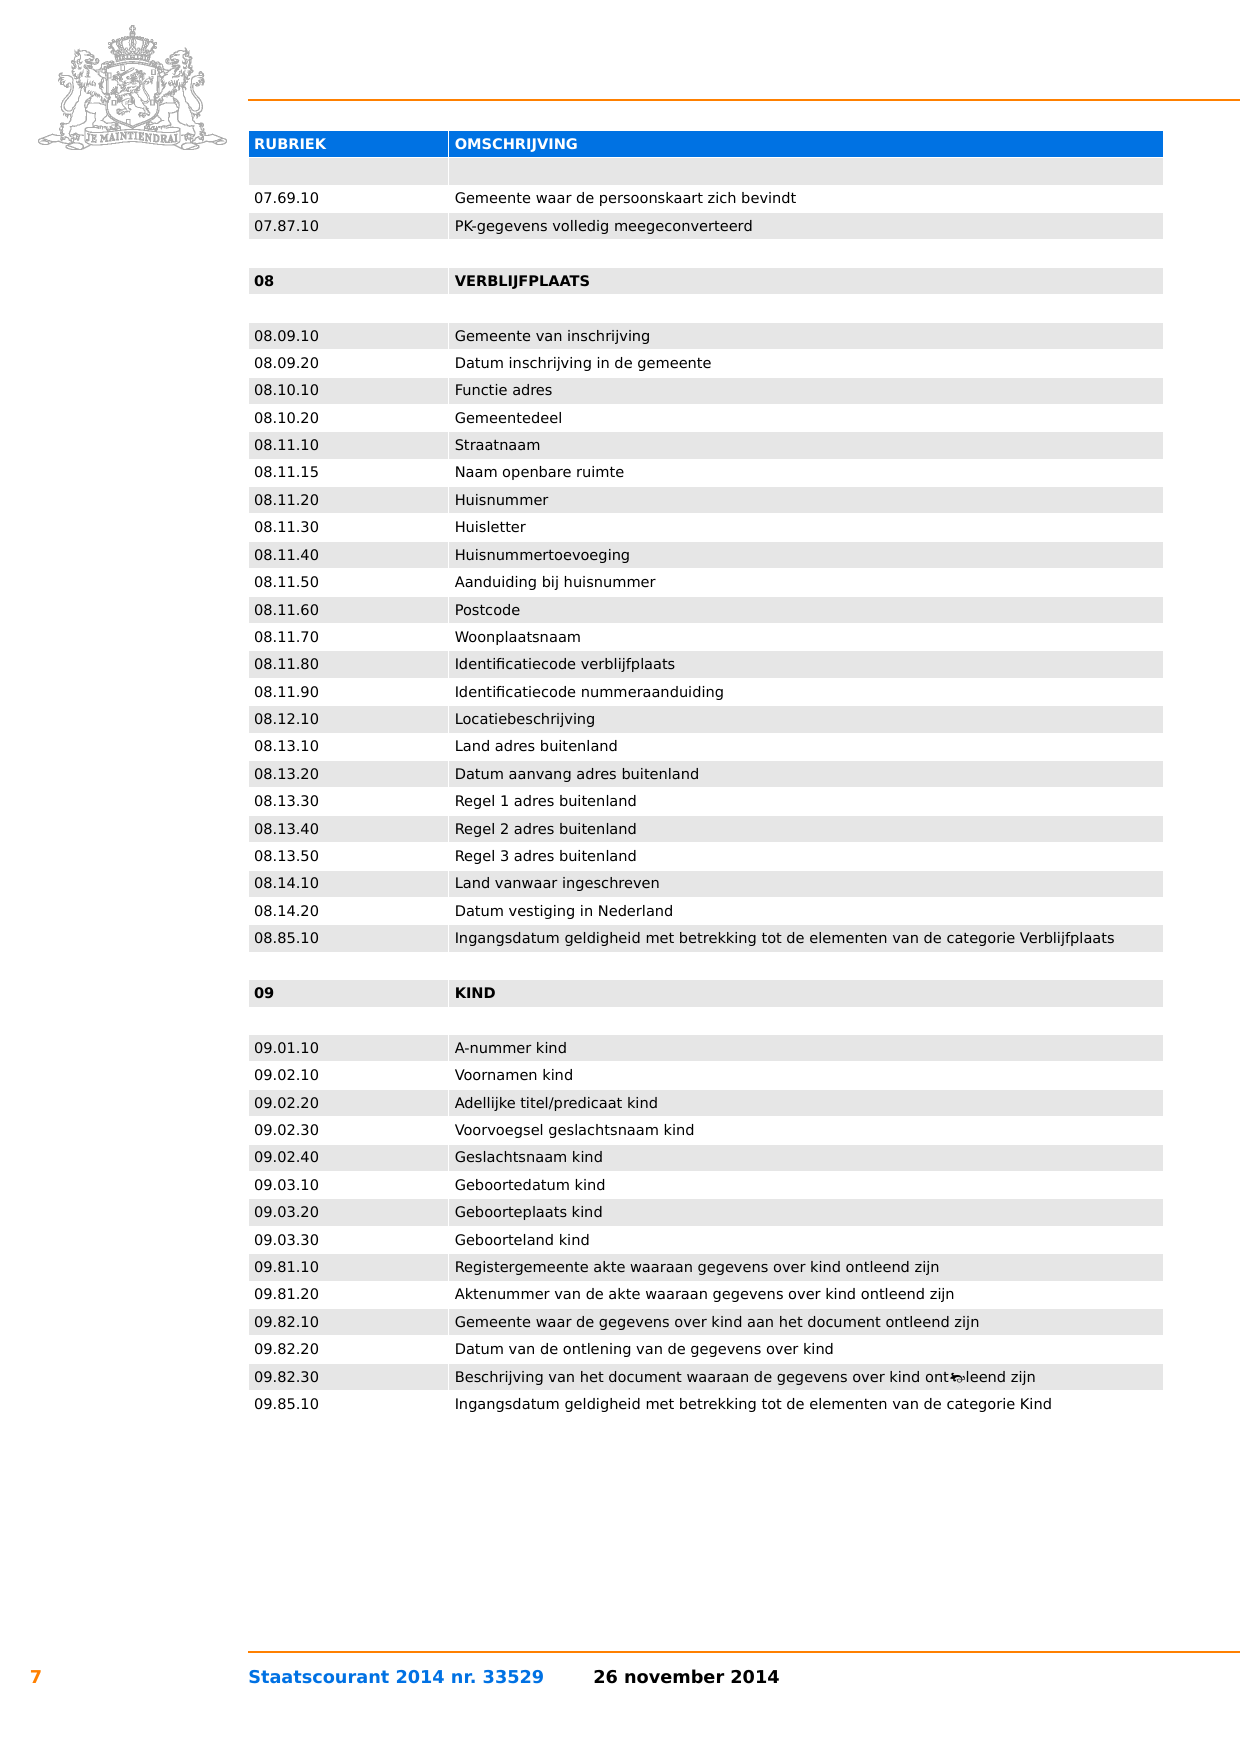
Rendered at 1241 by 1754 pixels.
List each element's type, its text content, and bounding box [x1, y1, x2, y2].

table_cell 08.11.10 [249, 432, 448, 459]
table_cell 08.10.10 [249, 378, 448, 404]
table_cell Locatiebeschrijving [449, 706, 1163, 733]
table_cell Voornamen kind [449, 1063, 1163, 1089]
table_cell Ingangsdatum geldigheid met betrekking tot de elementen van de categorie Verblijfplaats [449, 925, 1163, 952]
table_cell [449, 1008, 1163, 1034]
table_cell 08.14.10 [249, 871, 448, 897]
table_cell Straatnaam [449, 432, 1163, 459]
table_cell 09.81.20 [249, 1282, 448, 1308]
table_cell Geslachtsnaam kind [449, 1145, 1163, 1171]
table_cell Naam openbare ruimte [449, 460, 1163, 486]
table_cell 08.11.20 [249, 487, 448, 513]
table_cell 08.14.20 [249, 898, 448, 924]
table_cell Land adres buitenland [449, 734, 1163, 760]
table_cell 08.11.40 [249, 542, 448, 568]
table_cell Aktenummer van de akte waaraan gegevens over kind ontleend zijn [449, 1282, 1163, 1308]
table_cell [449, 241, 1163, 267]
table_cell Huisnummertoevoeging [449, 542, 1163, 568]
table_cell Aanduiding bij huisnummer [449, 569, 1163, 596]
table_cell [249, 158, 448, 185]
table_cell Datum vestiging in Nederland [449, 898, 1163, 924]
table_cell 08.09.20 [249, 350, 448, 376]
table_cell 08.11.60 [249, 597, 448, 623]
table_cell Voorvoegsel geslachtsnaam kind [449, 1117, 1163, 1143]
table_cell VERBLIJFPLAATS [449, 268, 1163, 294]
table_cell A-nummer kind [449, 1035, 1163, 1061]
table_cell Geboorteland kind [449, 1227, 1163, 1253]
table_cell Identificatiecode verblijfplaats [449, 651, 1163, 678]
table_cell Geboorteplaats kind [449, 1199, 1163, 1226]
table_cell 08 [249, 268, 448, 294]
table_cell Datum van de ontlening van de gegevens over kind [449, 1336, 1163, 1363]
table_cell 08.13.10 [249, 734, 448, 760]
table_cell Functie adres [449, 378, 1163, 404]
table_cell 08.10.20 [249, 405, 448, 431]
table_cell Regel 2 adres buitenland [449, 816, 1163, 842]
table_cell Adellijke titel/predicaat kind [449, 1090, 1163, 1116]
table_cell 08.11.50 [249, 569, 448, 596]
table_cell Gemeentedeel [449, 405, 1163, 431]
table_cell Identificatiecode nummeraanduiding [449, 679, 1163, 705]
table_cell 08.11.30 [249, 515, 448, 541]
table_cell Beschrijving van het document waaraan de gegevens over kind ontleend zijn [449, 1364, 1163, 1390]
table_cell 09.02.10 [249, 1063, 448, 1089]
table_cell [449, 295, 1163, 322]
table_cell 08.13.40 [249, 816, 448, 842]
table_cell 09.82.10 [249, 1309, 448, 1335]
table_cell 08.13.20 [249, 761, 448, 787]
table_cell Gemeente waar de persoonskaart zich bevindt [449, 186, 1163, 212]
table_cell 09.81.10 [249, 1254, 448, 1281]
table_cell Datum aanvang adres buitenland [449, 761, 1163, 787]
table_cell Postcode [449, 597, 1163, 623]
table_cell 09.01.10 [249, 1035, 448, 1061]
table_cell Gemeente van inschrijving [449, 323, 1163, 349]
table_cell 08.09.10 [249, 323, 448, 349]
table_cell 09.03.30 [249, 1227, 448, 1253]
table_cell Geboortedatum kind [449, 1172, 1163, 1198]
table_cell PK-gegevens volledig meegeconverteerd [449, 213, 1163, 239]
table_cell 09.02.20 [249, 1090, 448, 1116]
table_cell 08.12.10 [249, 706, 448, 733]
table_cell 08.11.15 [249, 460, 448, 486]
table_cell Regel 3 adres buitenland [449, 843, 1163, 869]
table_cell Registergemeente akte waaraan gegevens over kind ontleend zijn [449, 1254, 1163, 1281]
table_cell 09.82.30 [249, 1364, 448, 1390]
table_cell Ingangsdatum geldigheid met betrekking tot de elementen van de categorie Kind [449, 1391, 1163, 1417]
table_cell Regel 1 adres buitenland [449, 789, 1163, 815]
picture [38, 25, 227, 150]
table_cell 09.03.20 [249, 1199, 448, 1226]
table_cell 09 [249, 980, 448, 1007]
table_cell 07.87.10 [249, 213, 448, 239]
table_header RUBRIEK [249, 131, 448, 157]
table_cell 09.82.20 [249, 1336, 448, 1363]
table_cell [449, 953, 1163, 979]
table_cell [249, 295, 448, 322]
table_cell Huisnummer [449, 487, 1163, 513]
table_cell 08.11.80 [249, 651, 448, 678]
table_cell 09.02.30 [249, 1117, 448, 1143]
table_cell 09.02.40 [249, 1145, 448, 1171]
table_cell Datum inschrijving in de gemeente [449, 350, 1163, 376]
table_cell 08.13.30 [249, 789, 448, 815]
table_cell Gemeente waar de gegevens over kind aan het document ontleend zijn [449, 1309, 1163, 1335]
table_cell [249, 241, 448, 267]
table_cell 07.69.10 [249, 186, 448, 212]
table_cell 08.13.50 [249, 843, 448, 869]
table_cell [249, 1008, 448, 1034]
table_cell 09.85.10 [249, 1391, 448, 1417]
table_cell KIND [449, 980, 1163, 1007]
table_cell 09.03.10 [249, 1172, 448, 1198]
table_cell 08.11.70 [249, 624, 448, 650]
table_cell Land vanwaar ingeschreven [449, 871, 1163, 897]
table_cell 08.11.90 [249, 679, 448, 705]
table_cell 08.85.10 [249, 925, 448, 952]
table_cell Huisletter [449, 515, 1163, 541]
table_cell [449, 158, 1163, 185]
table_cell [249, 953, 448, 979]
table_cell Woonplaatsnaam [449, 624, 1163, 650]
table_header OMSCHRIJVING [449, 131, 1163, 157]
